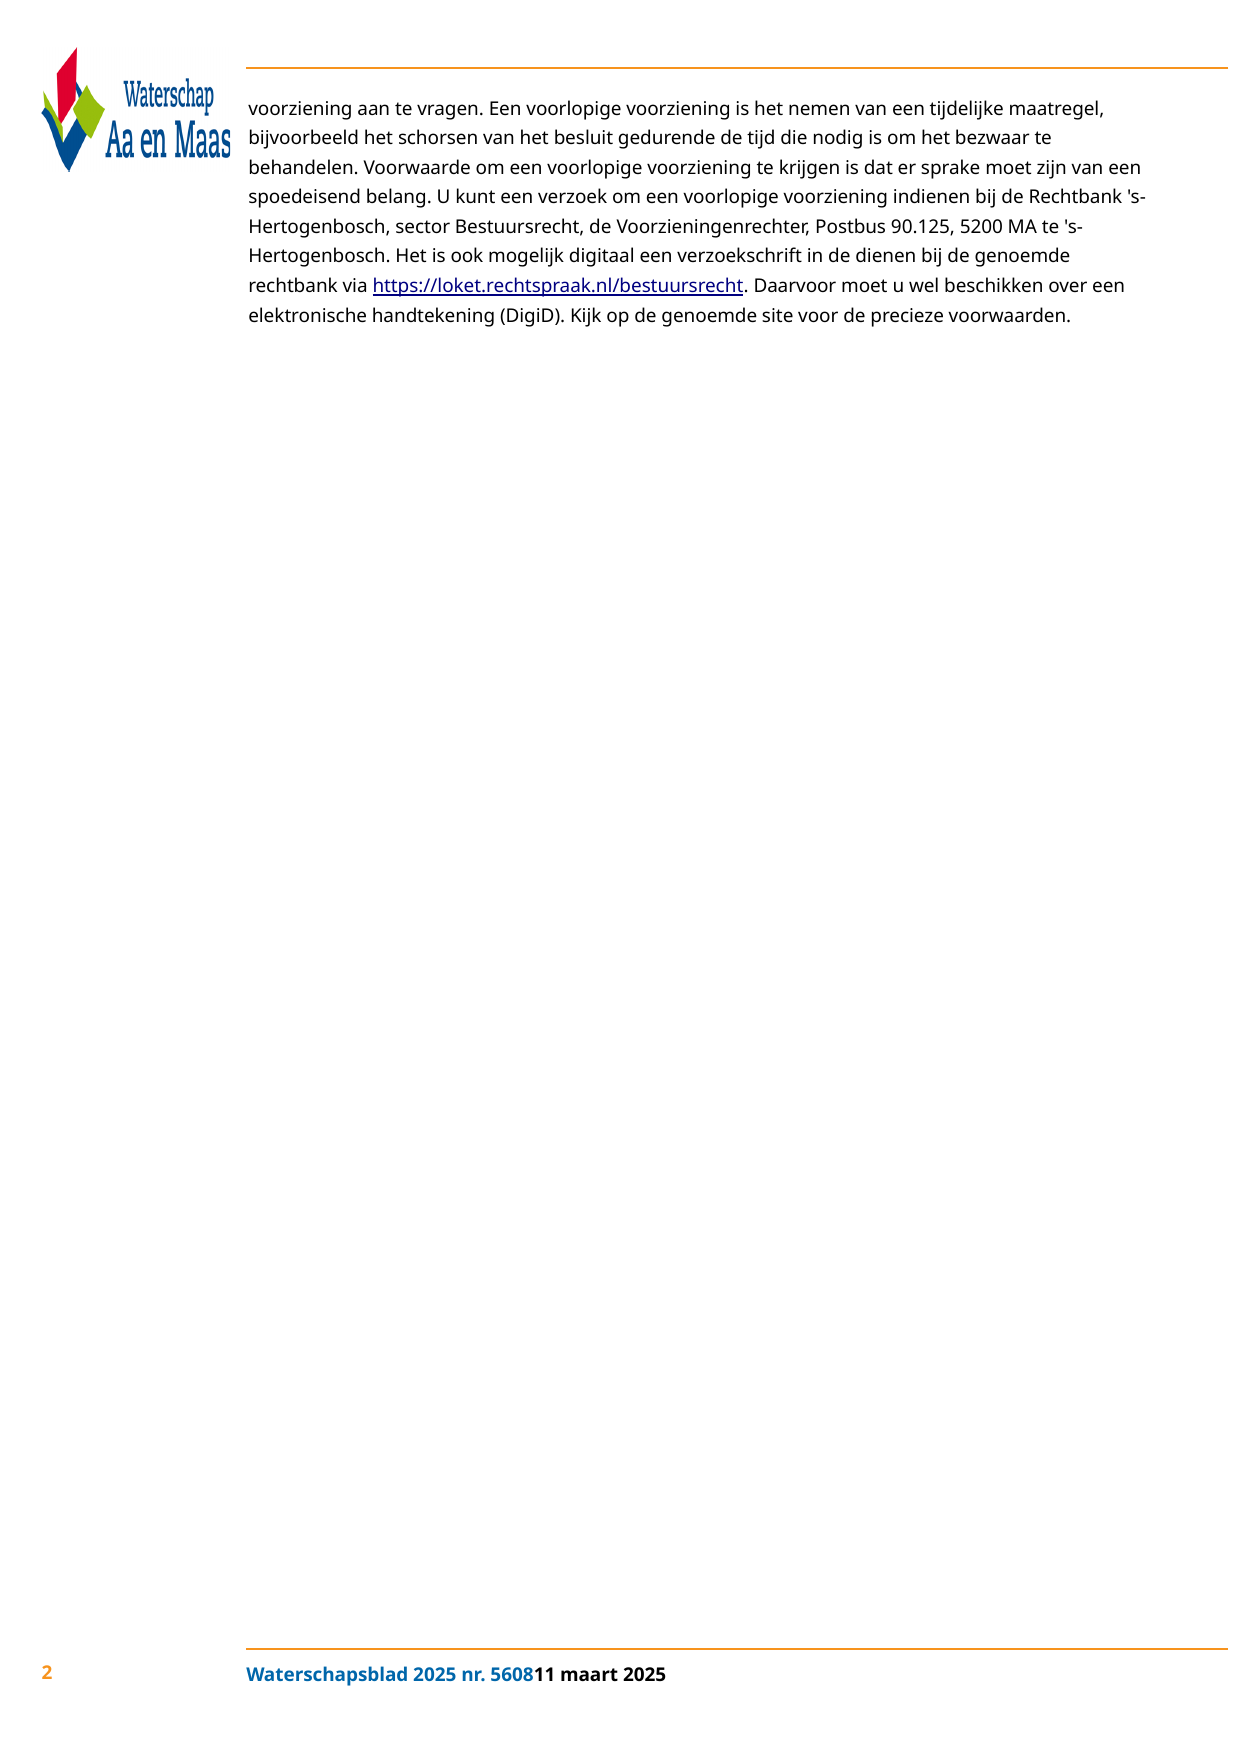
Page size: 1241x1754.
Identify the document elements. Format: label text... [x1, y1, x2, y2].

text voorziening aan te vragen. Een voorlopige voorziening is het nemen van een tijdelijke maatregel, bijvoorbeeld het schorsen van het besluit gedurende de tijd die nodig is om het bezwaar te behandelen. Voorwaarde om een voorlopige voorziening te krijgen is dat er sprake moet zijn van een spoedeisend belang. U kunt een verzoek om een voorlopige voorziening indienen bij de Rechtbank 's-Hertogenbosch, sector Bestuursrecht, de Voorzieningenrechter, Postbus 90.125, 5200 MA te 's-Hertogenbosch. Het is ook mogelijk digitaal een verzoekschrift in de dienen bij de genoemde rechtbank via https://loket.rechtspraak.nl/bestuursrecht. Daarvoor moet u wel beschikken over een elektronische handtekening (DigiD). Kijk op de genoemde site voor de precieze voorwaarden. [248, 95, 1152, 328]
picture [41, 47, 231, 172]
